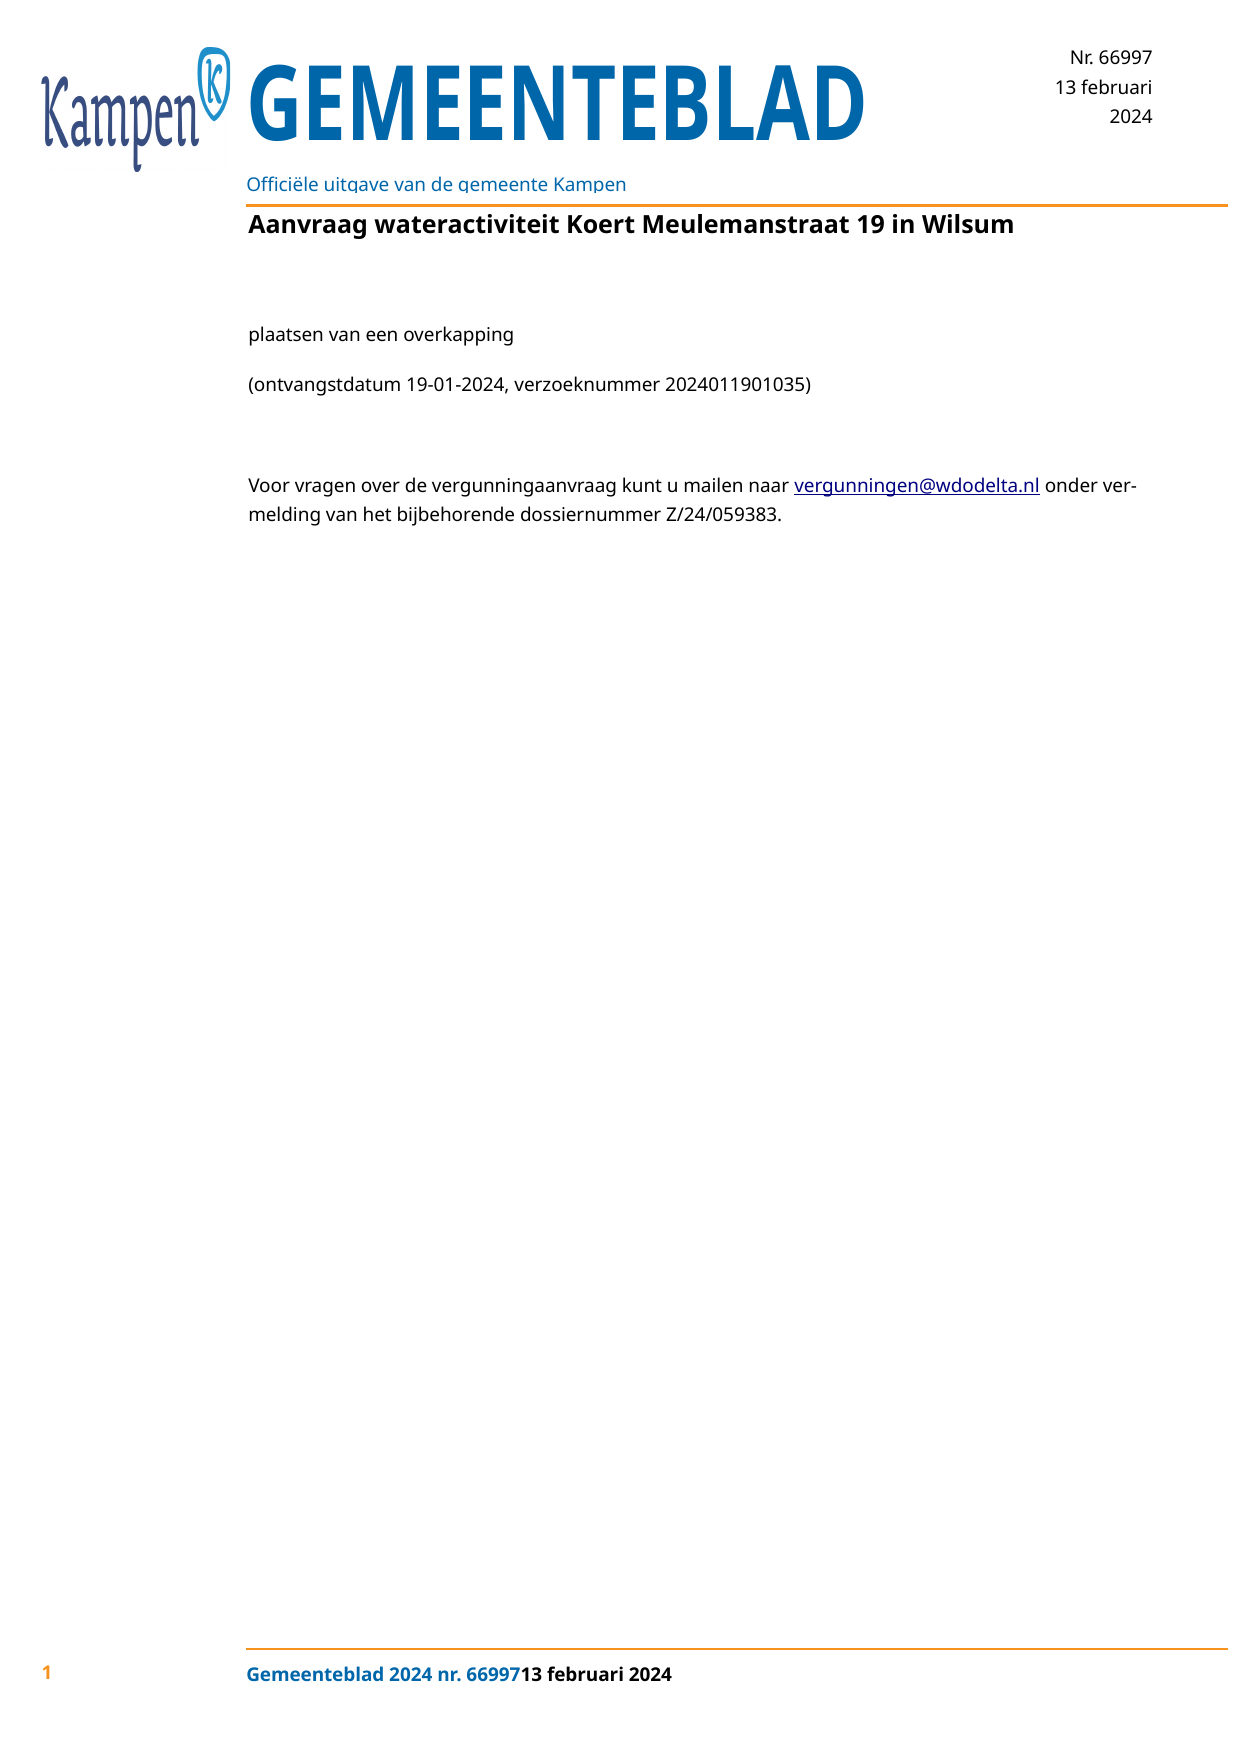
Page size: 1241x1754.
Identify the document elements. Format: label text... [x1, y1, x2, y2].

text plaatsen van een overkapping [248, 321, 1152, 346]
text Voor vragen over de vergunningaanvraag kunt u mailen naar vergunningen@wdodelta.nl onder ver- melding van het bijbehorende dossiernummer Z/24/059383. [248, 472, 1152, 527]
text (ontvangstdatum 19-01-2024, verzoeknummer 2024011901035) [248, 371, 1152, 397]
picture [41, 47, 231, 172]
text Aanvraag wateractiviteit Koert Meulemanstraat 19 in Wilsum [248, 207, 1152, 241]
